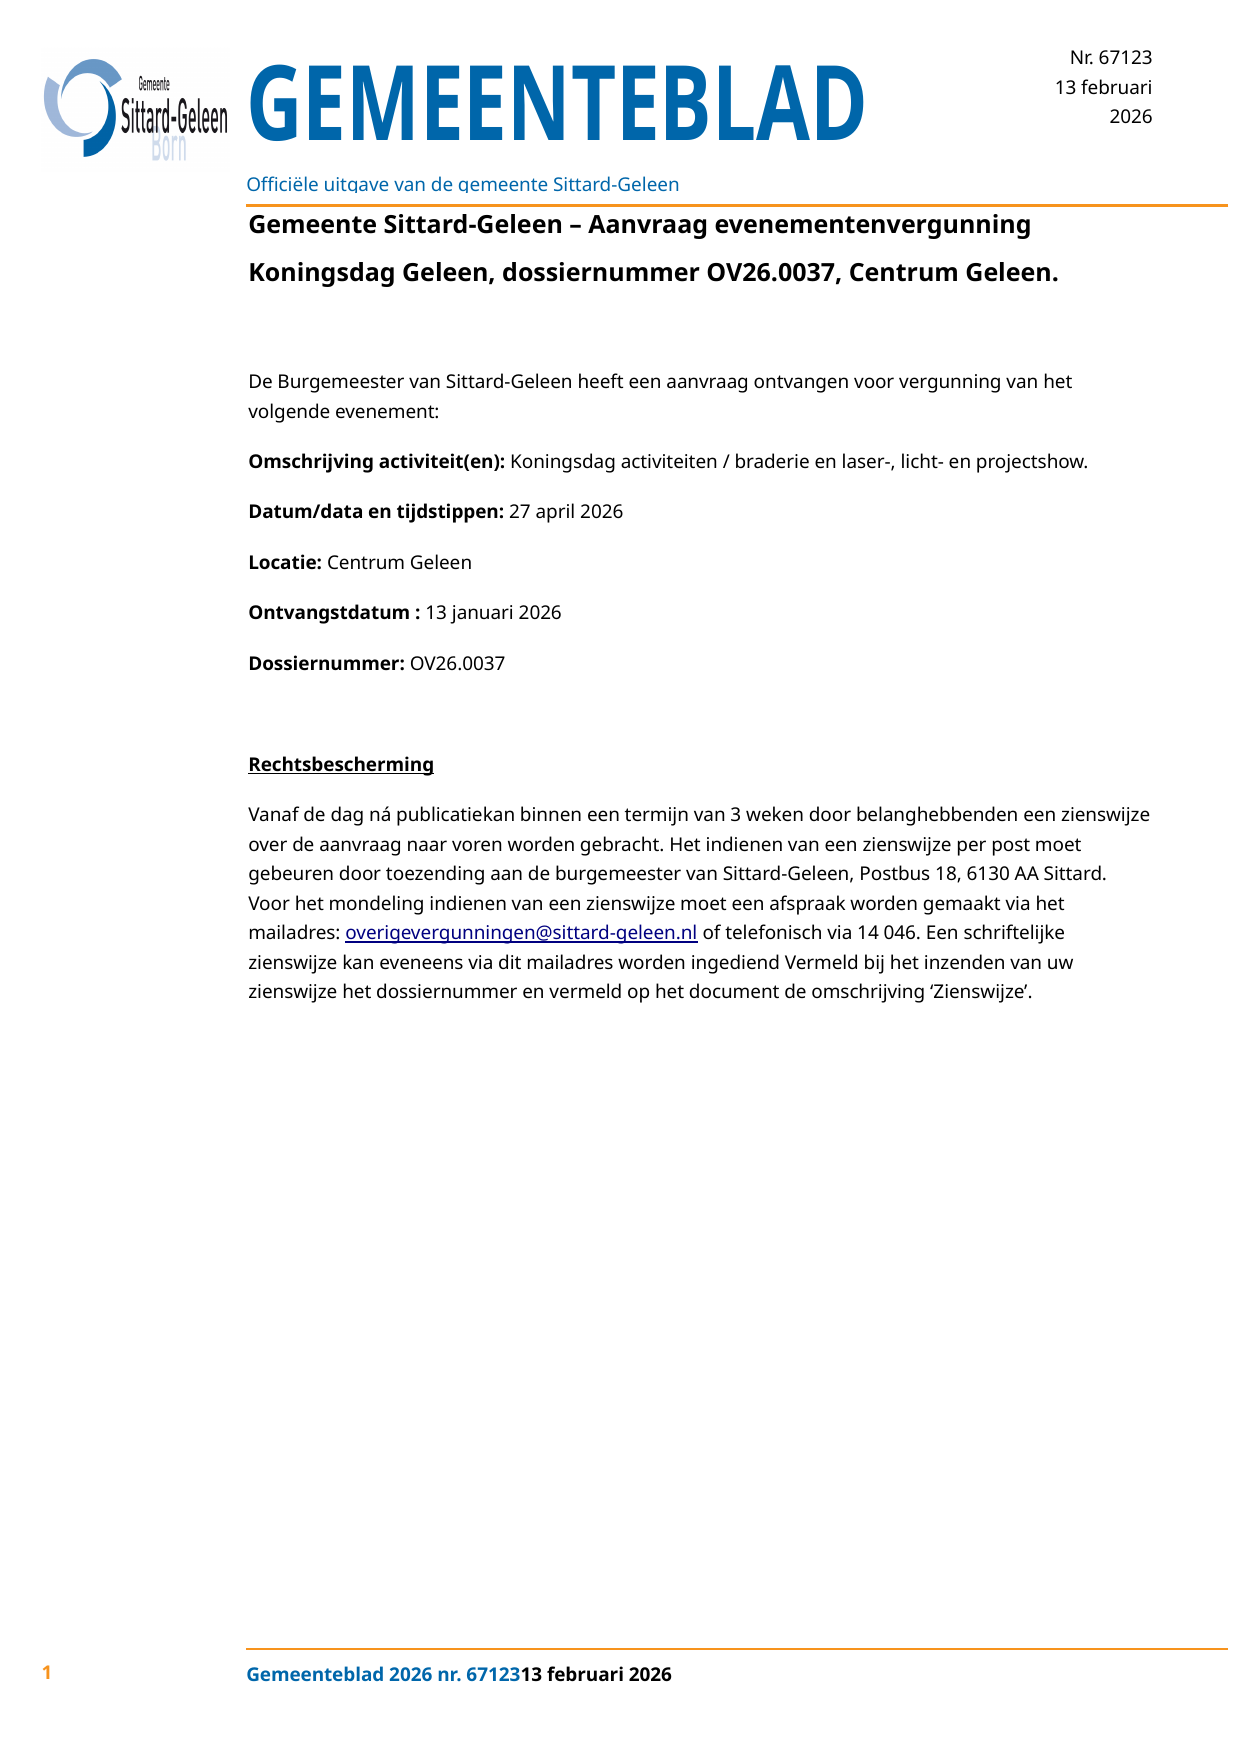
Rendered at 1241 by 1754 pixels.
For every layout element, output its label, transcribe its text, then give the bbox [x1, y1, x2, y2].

text De Burgemeester van Sittard-Geleen heeft een aanvraag ontvangen voor vergunning van het volgende evenement: [248, 368, 1152, 424]
text Datum/data en tijdstippen: 27 april 2026 [248, 499, 1152, 524]
text Dossiernummer: OV26.0037 [248, 650, 1152, 676]
text Locatie: Centrum Geleen [248, 549, 1152, 575]
text Vanaf de dag ná publicatiekan binnen een termijn van 3 weken door belanghebbenden een zienswijze over de aanvraag naar voren worden gebracht. Het indienen van een zienswijze per post moet gebeuren door toezending aan de burgemeester van Sittard-Geleen, Postbus 18, 6130 AA Sittard. Voor het mondeling indienen van een zienswijze moet een afspraak worden gemaakt via het mailadres: overigevergunningen@sittard-geleen.nl of telefonisch via 14 046. Een schriftelijke zienswijze kan eveneens via dit mailadres worden ingediend Vermeld bij het inzenden van uw zienswijze het dossiernummer en vermeld op het document de omschrijving ‘Zienswijze’. [248, 801, 1152, 1004]
text Rechtsbescherming [248, 751, 1152, 777]
text Gemeente Sittard-Geleen – Aanvraag evenementenvergunning Koningsdag Geleen, dossiernummer OV26.0037, Centrum Geleen. [248, 207, 1152, 288]
picture [41, 47, 231, 172]
text Ontvangstdatum : 13 januari 2026 [248, 599, 1152, 625]
text Omschrijving activiteit(en): Koningsdag activiteiten / braderie en laser-, licht- en projectshow. [248, 448, 1152, 474]
